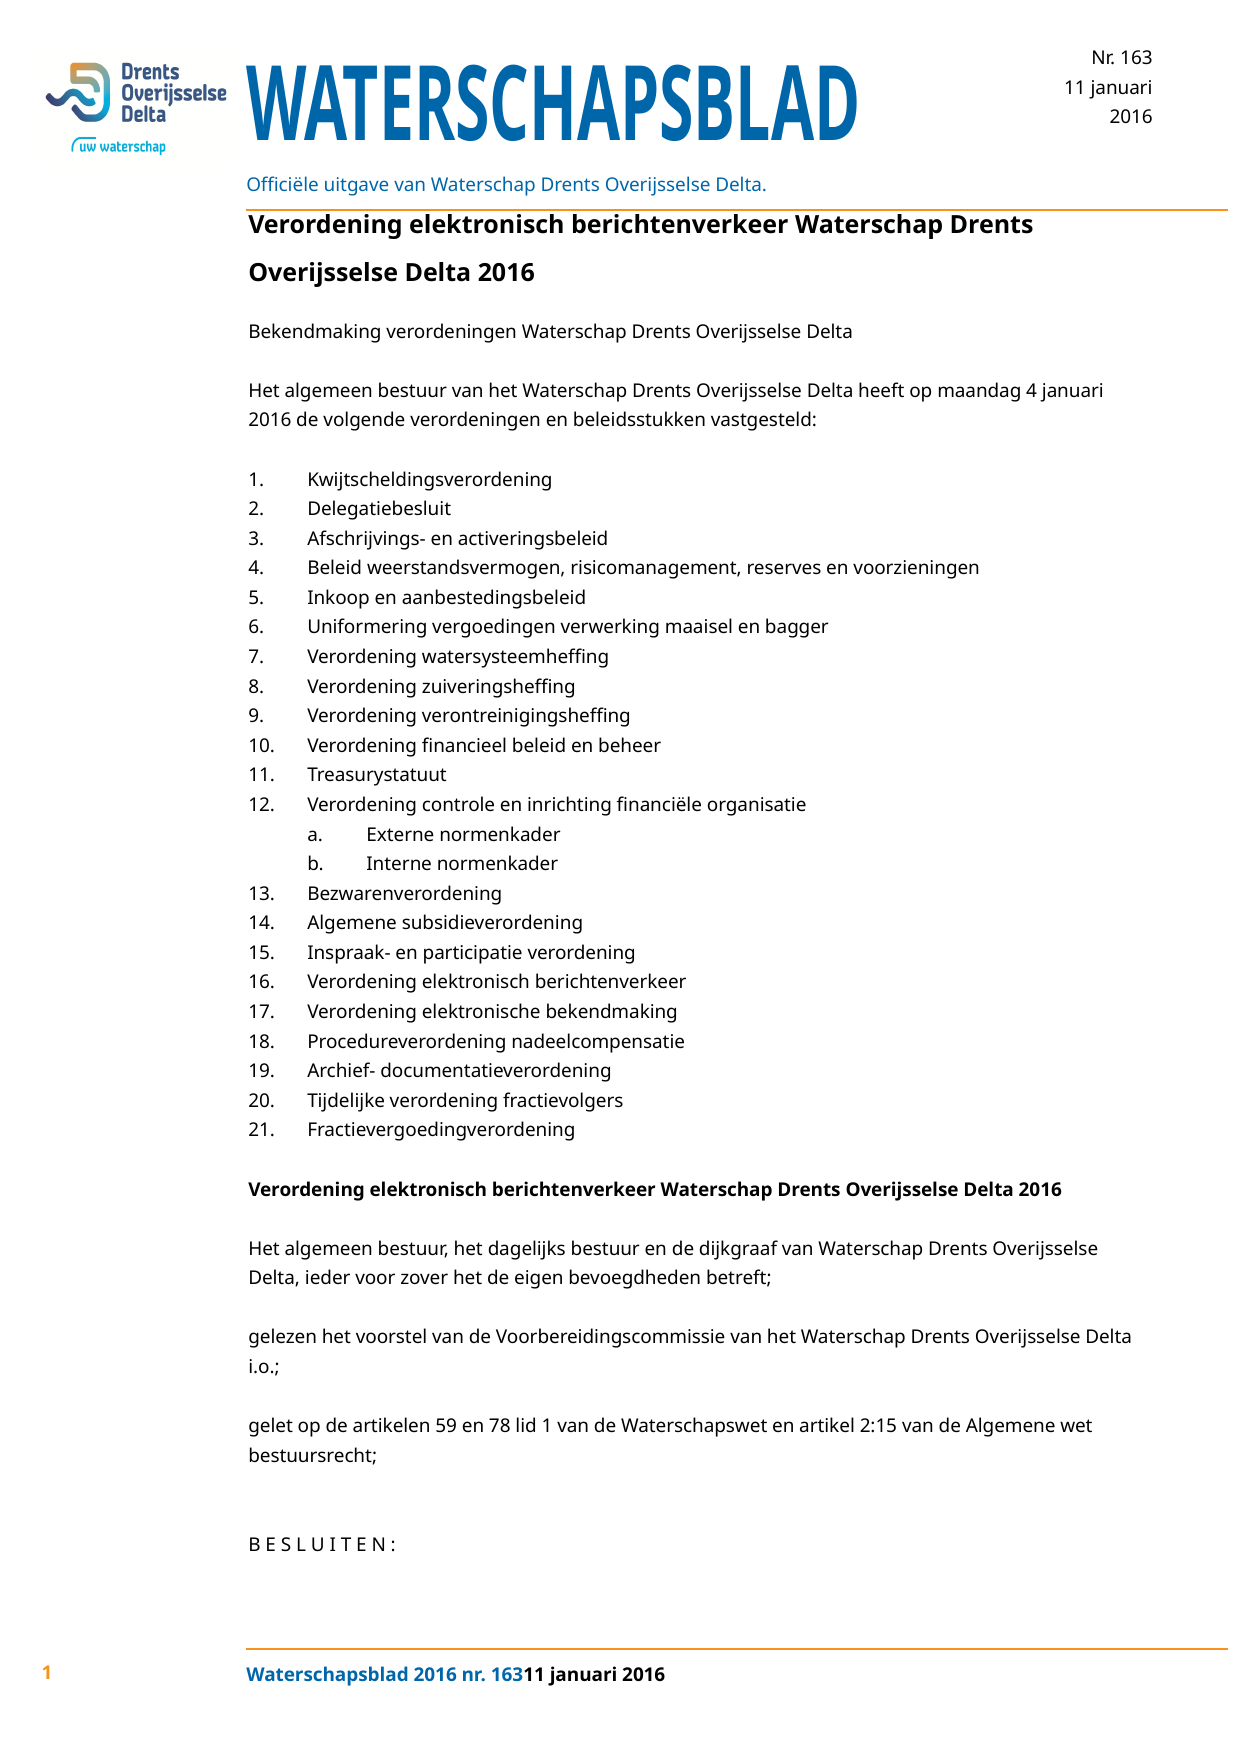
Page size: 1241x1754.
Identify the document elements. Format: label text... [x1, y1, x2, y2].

list Tijdelijke verordening fractievolgers [248, 1087, 1152, 1113]
text Het algemeen bestuur van het Waterschap Drents Overijsselse Delta heeft op maandag 4 januari 2016 de volgende verordeningen en beleidsstukken vastgesteld: [248, 377, 1152, 432]
list Afschrijvings- en activeringsbeleid [248, 525, 1152, 551]
text Bekendmaking verordeningen Waterschap Drents Overijsselse Delta [248, 318, 1152, 344]
list Algemene subsidieverordening [248, 909, 1152, 935]
list Verordening elektronische bekendmaking [248, 998, 1152, 1024]
list Delegatiebesluit [248, 495, 1152, 521]
text Verordening elektronisch berichtenverkeer Waterschap Drents Overijsselse Delta 2016 [248, 1176, 1152, 1202]
list Verordening zuiveringsheffing [248, 673, 1152, 699]
list Fractievergoedingverordening [248, 1117, 1152, 1142]
list Beleid weerstandsvermogen, risicomanagement, reserves en voorzieningen [248, 554, 1152, 580]
text B E S L U I T E N : [248, 1531, 1152, 1557]
list Verordening controle en inrichting financiële organisatie [248, 791, 1152, 817]
list Inspraak- en participatie verordening [248, 939, 1152, 965]
text Verordening elektronisch berichtenverkeer Waterschap Drents Overijsselse Delta 2016 [248, 211, 1152, 288]
list Archief- documentatieverordening [248, 1057, 1152, 1083]
list Treasurystatuut [248, 762, 1152, 787]
list Externe normenkader [307, 821, 1152, 847]
list Verordening financieel beleid en beheer [248, 732, 1152, 758]
list Verordening watersysteemheffing [248, 643, 1152, 669]
list Verordening verontreinigingsheffing [248, 702, 1152, 728]
text Het algemeen bestuur, het dagelijks bestuur en de dijkgraaf van Waterschap Drents Overijsselse Delta, ieder voor zover het de eigen bevoegdheden betreft; [248, 1235, 1152, 1290]
list Interne normenkader [307, 850, 1152, 876]
text gelet op de artikelen 59 en 78 lid 1 van de Waterschapswet en artikel 2:15 van de Algemene wet bestuursrecht; [248, 1412, 1152, 1468]
list Verordening elektronisch berichtenverkeer [248, 969, 1152, 994]
picture [41, 47, 231, 172]
list Procedureverordening nadeelcompensatie [248, 1028, 1152, 1054]
list Bezwarenverordening [248, 880, 1152, 906]
list Kwijtscheldingsverordening [248, 466, 1152, 492]
list Inkoop en aanbestedingsbeleid [248, 584, 1152, 610]
list Uniformering vergoedingen verwerking maaisel en bagger [248, 614, 1152, 639]
text gelezen het voorstel van de Voorbereidingscommissie van het Waterschap Drents Overijsselse Delta i.o.; [248, 1324, 1152, 1379]
